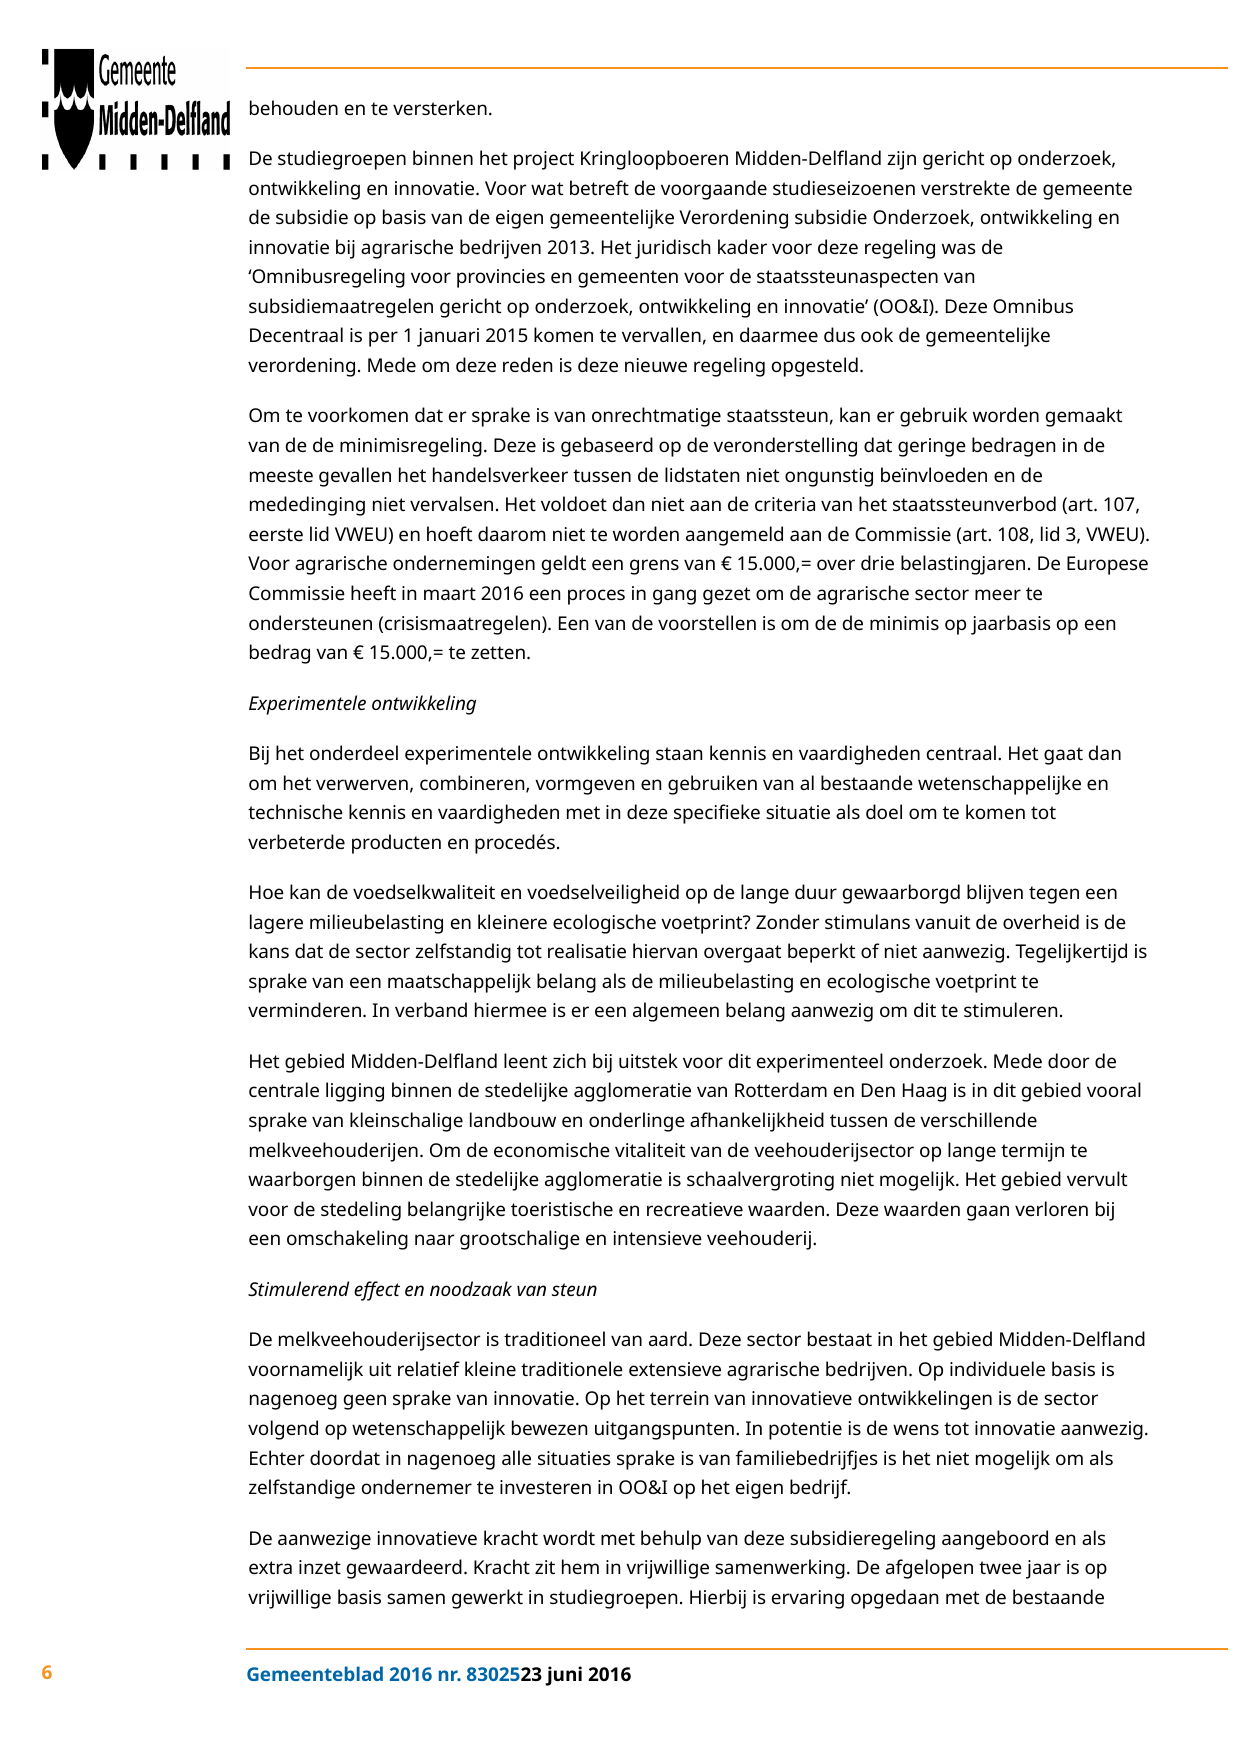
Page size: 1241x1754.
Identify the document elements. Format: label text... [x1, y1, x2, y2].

text Stimulerend effect en noodzaak van steun [248, 1276, 1152, 1302]
text De melkveehouderijsector is traditioneel van aard. Deze sector bestaat in het gebied Midden-Delfland voornamelijk uit relatief kleine traditionele extensieve agrarische bedrijven. Op individuele basis is nagenoeg geen sprake van innovatie. Op het terrein van innovatieve ontwikkelingen is de sector volgend op wetenschappelijk bewezen uitgangspunten. In potentie is de wens tot innovatie aanwezig. Echter doordat in nagenoeg alle situaties sprake is van familiebedrijfjes is het niet mogelijk om als zelfstandige ondernemer te investeren in OO&I op het eigen bedrijf. [248, 1326, 1152, 1500]
text Experimentele ontwikkeling [248, 690, 1152, 716]
text De studiegroepen binnen het project Kringloopboeren Midden-Delfland zijn gericht op onderzoek, ontwikkeling en innovatie. Voor wat betreft de voorgaande studieseizoenen verstrekte de gemeente de subsidie op basis van de eigen gemeentelijke Verordening subsidie Onderzoek, ontwikkeling en innovatie bij agrarische bedrijven 2013. Het juridisch kader voor deze regeling was de ‘Omnibusregeling voor provincies en gemeenten voor de staatssteunaspecten van subsidiemaatregelen gericht op onderzoek, ontwikkeling en innovatie’ (OO&I). Deze Omnibus Decentraal is per 1 januari 2015 komen te vervallen, en daarmee dus ook de gemeentelijke verordening. Mede om deze reden is deze nieuwe regeling opgesteld. [248, 145, 1152, 378]
picture [41, 47, 231, 172]
text Om te voorkomen dat er sprake is van onrechtmatige staatssteun, kan er gebruik worden gemaakt van de de minimisregeling. Deze is gebaseerd op de veronderstelling dat geringe bedragen in de meeste gevallen het handelsverkeer tussen de lidstaten niet ongunstig beïnvloeden en de mededinging niet vervalsen. Het voldoet dan niet aan de criteria van het staatssteunverbod (art. 107, eerste lid VWEU) en hoeft daarom niet te worden aangemeld aan de Commissie (art. 108, lid 3, VWEU). Voor agrarische ondernemingen geldt een grens van € 15.000,= over drie belastingjaren. De Europese Commissie heeft in maart 2016 een proces in gang gezet om de agrarische sector meer te ondersteunen (crisismaatregelen). Een van de voorstellen is om de de minimis op jaarbasis op een bedrag van € 15.000,= te zetten. [248, 403, 1152, 665]
text De aanwezige innovatieve kracht wordt met behulp van deze subsidieregeling aangeboord en als extra inzet gewaardeerd. Kracht zit hem in vrijwillige samenwerking. De afgelopen twee jaar is op vrijwillige basis samen gewerkt in studiegroepen. Hierbij is ervaring opgedaan met de bestaande [248, 1525, 1152, 1610]
text behouden en te versterken. [248, 95, 1152, 121]
text Bij het onderdeel experimentele ontwikkeling staan kennis en vaardigheden centraal. Het gaat dan om het verwerven, combineren, vormgeven en gebruiken van al bestaande wetenschappelijke en technische kennis en vaardigheden met in deze specifieke situatie als doel om te komen tot verbeterde producten en procedés. [248, 740, 1152, 855]
text Het gebied Midden-Delfland leent zich bij uitstek voor dit experimenteel onderzoek. Mede door de centrale ligging binnen de stedelijke agglomeratie van Rotterdam en Den Haag is in dit gebied vooral sprake van kleinschalige landbouw en onderlinge afhankelijkheid tussen de verschillende melkveehouderijen. Om de economische vitaliteit van de veehouderijsector op lange termijn te waarborgen binnen de stedelijke agglomeratie is schaalvergroting niet mogelijk. Het gebied vervult voor de stedeling belangrijke toeristische en recreatieve waarden. Deze waarden gaan verloren bij een omschakeling naar grootschalige en intensieve veehouderij. [248, 1048, 1152, 1251]
text Hoe kan de voedselkwaliteit en voedselveiligheid op de lange duur gewaarborgd blijven tegen een lagere milieubelasting en kleinere ecologische voetprint? Zonder stimulans vanuit de overheid is de kans dat de sector zelfstandig tot realisatie hiervan overgaat beperkt of niet aanwezig. Tegelijkertijd is sprake van een maatschappelijk belang als de milieubelasting en ecologische voetprint te verminderen. In verband hiermee is er een algemeen belang aanwezig om dit te stimuleren. [248, 879, 1152, 1023]
